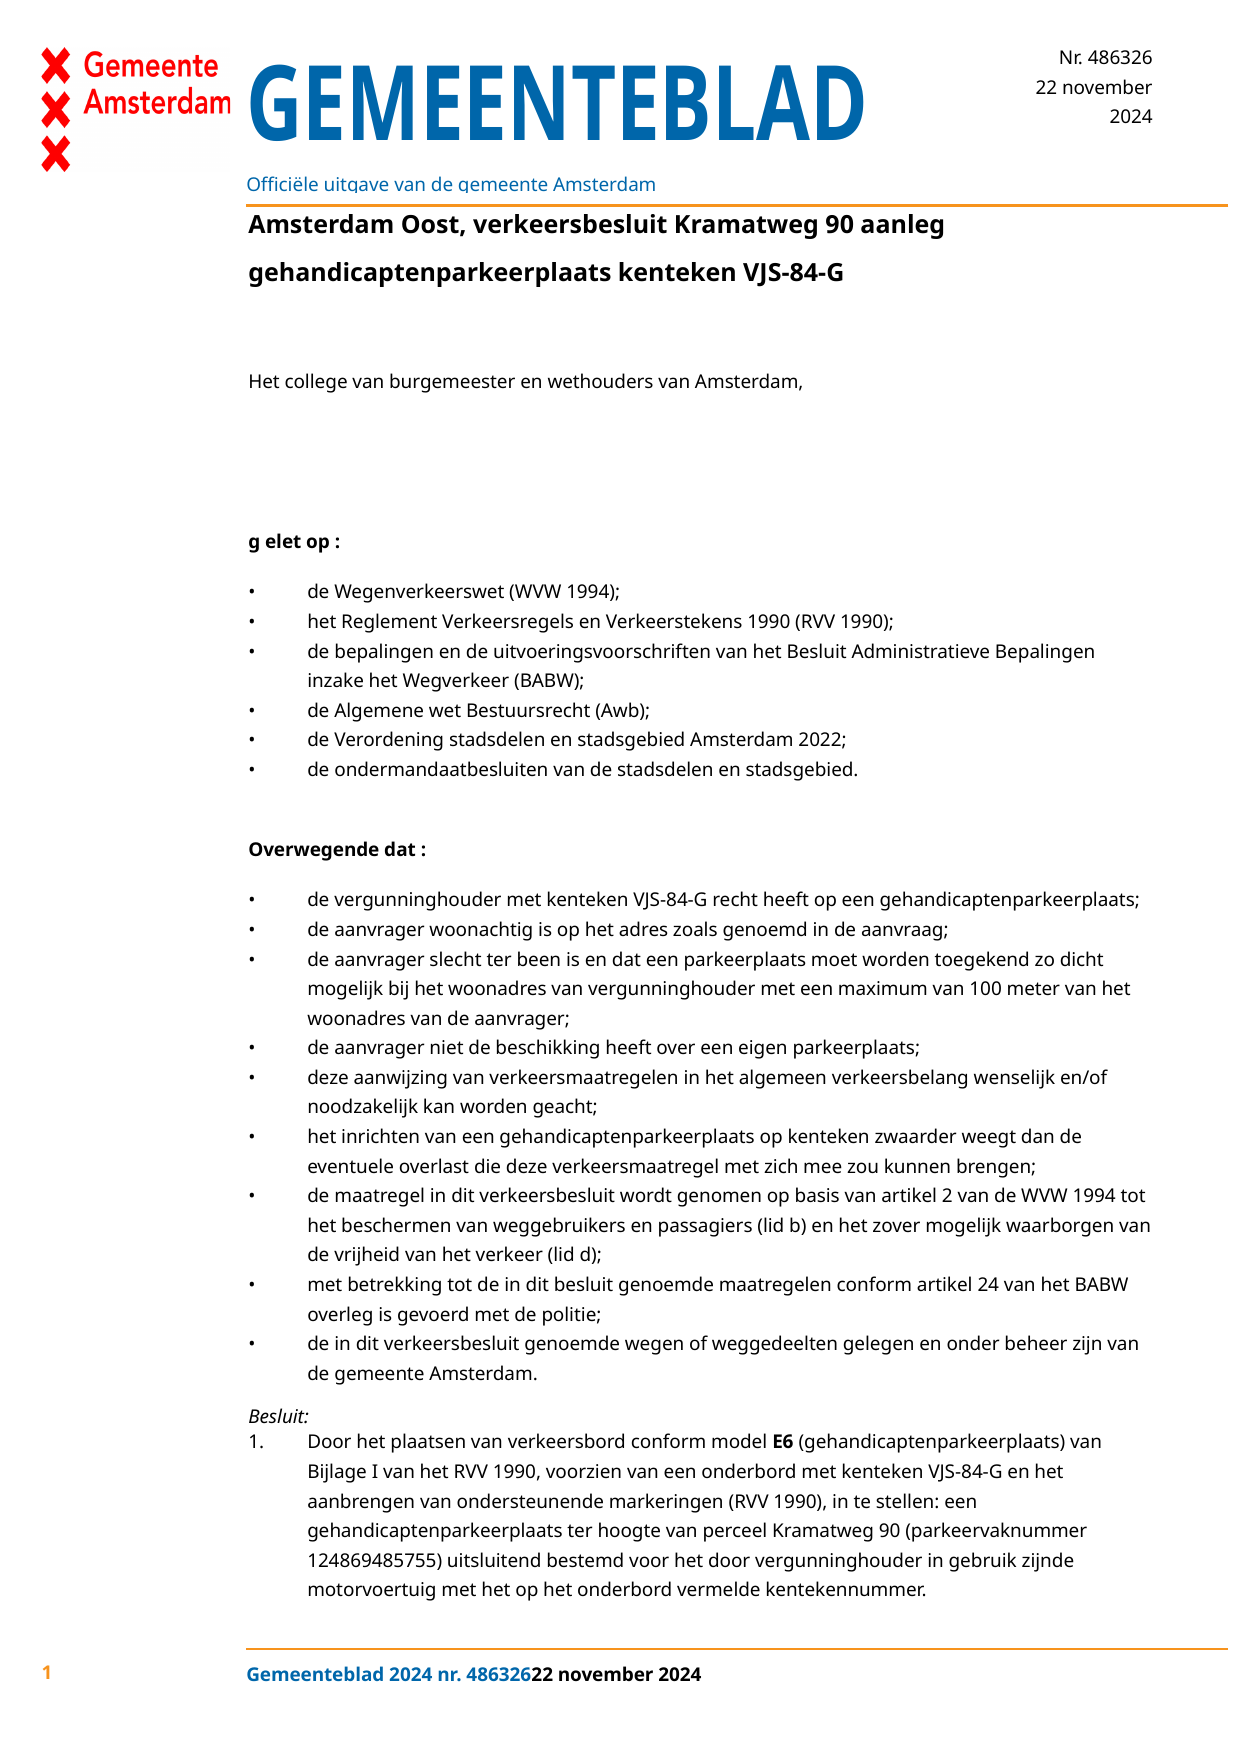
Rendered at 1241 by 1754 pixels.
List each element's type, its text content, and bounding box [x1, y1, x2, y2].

text Overwegende dat : [248, 836, 1152, 862]
list de aanvrager niet de beschikking heeft over een eigen parkeerplaats; [248, 1034, 1152, 1060]
list de maatregel in dit verkeersbesluit wordt genomen op basis van artikel 2 van de WVW 1994 tot het beschermen van weggebruikers en passagiers (lid b) en het zover mogelijk waarborgen van de vrijheid van het verkeer (lid d); [248, 1182, 1152, 1267]
list de bepalingen en de uitvoeringsvoorschriften van het Besluit Administratieve Bepalingen inzake het Wegverkeer (BABW); [248, 638, 1152, 693]
text Het college van burgemeester en wethouders van Amsterdam, [248, 368, 1152, 394]
text Besluit: [248, 1403, 1152, 1429]
list het Reglement Verkeersregels en Verkeerstekens 1990 (RVV 1990); [248, 608, 1152, 634]
list de aanvrager slecht ter been is en dat een parkeerplaats moet worden toegekend zo dicht mogelijk bij het woonadres van vergunninghouder met een maximum van 100 meter van het woonadres van de aanvrager; [248, 946, 1152, 1031]
list de vergunninghouder met kenteken VJS-84-G recht heeft op een gehandicaptenparkeerplaats; [248, 887, 1152, 912]
list de aanvrager woonachtig is op het adres zoals genoemd in de aanvraag; [248, 916, 1152, 942]
list de Wegenverkeerswet (WVW 1994); [248, 579, 1152, 604]
list de Verordening stadsdelen en stadsgebied Amsterdam 2022; [248, 727, 1152, 752]
picture [41, 47, 231, 172]
list het inrichten van een gehandicaptenparkeerplaats op kenteken zwaarder weegt dan de eventuele overlast die deze verkeersmaatregel met zich mee zou kunnen brengen; [248, 1123, 1152, 1178]
list Door het plaatsen van verkeersbord conform model E6 (gehandicaptenparkeerplaats) van Bijlage I van het RVV 1990, voorzien van een onderbord met kenteken VJS-84-G en het aanbrengen van ondersteunende markeringen (RVV 1990), in te stellen: een gehandicaptenparkeerplaats ter hoogte van perceel Kramatweg 90 (parkeervaknummer 124869485755) uitsluitend bestemd voor het door vergunninghouder in gebruik zijnde motorvoertuig met het op het onderbord vermelde kentekennummer. [248, 1429, 1152, 1602]
list met betrekking tot de in dit besluit genoemde maatregelen conform artikel 24 van het BABW overleg is gevoerd met de politie; [248, 1271, 1152, 1326]
list de Algemene wet Bestuursrecht (Awb); [248, 697, 1152, 723]
list deze aanwijzing van verkeersmaatregelen in het algemeen verkeersbelang wenselijk en/of noodzakelijk kan worden geacht; [248, 1064, 1152, 1119]
text Amsterdam Oost, verkeersbesluit Kramatweg 90 aanleg gehandicaptenparkeerplaats kenteken VJS-84-G [248, 207, 1152, 288]
list de ondermandaatbesluiten van de stadsdelen en stadsgebied. [248, 756, 1152, 782]
list de in dit verkeersbesluit genoemde wegen of weggedeelten gelegen en onder beheer zijn van de gemeente Amsterdam. [248, 1330, 1152, 1386]
text g elet op : [248, 528, 1152, 554]
